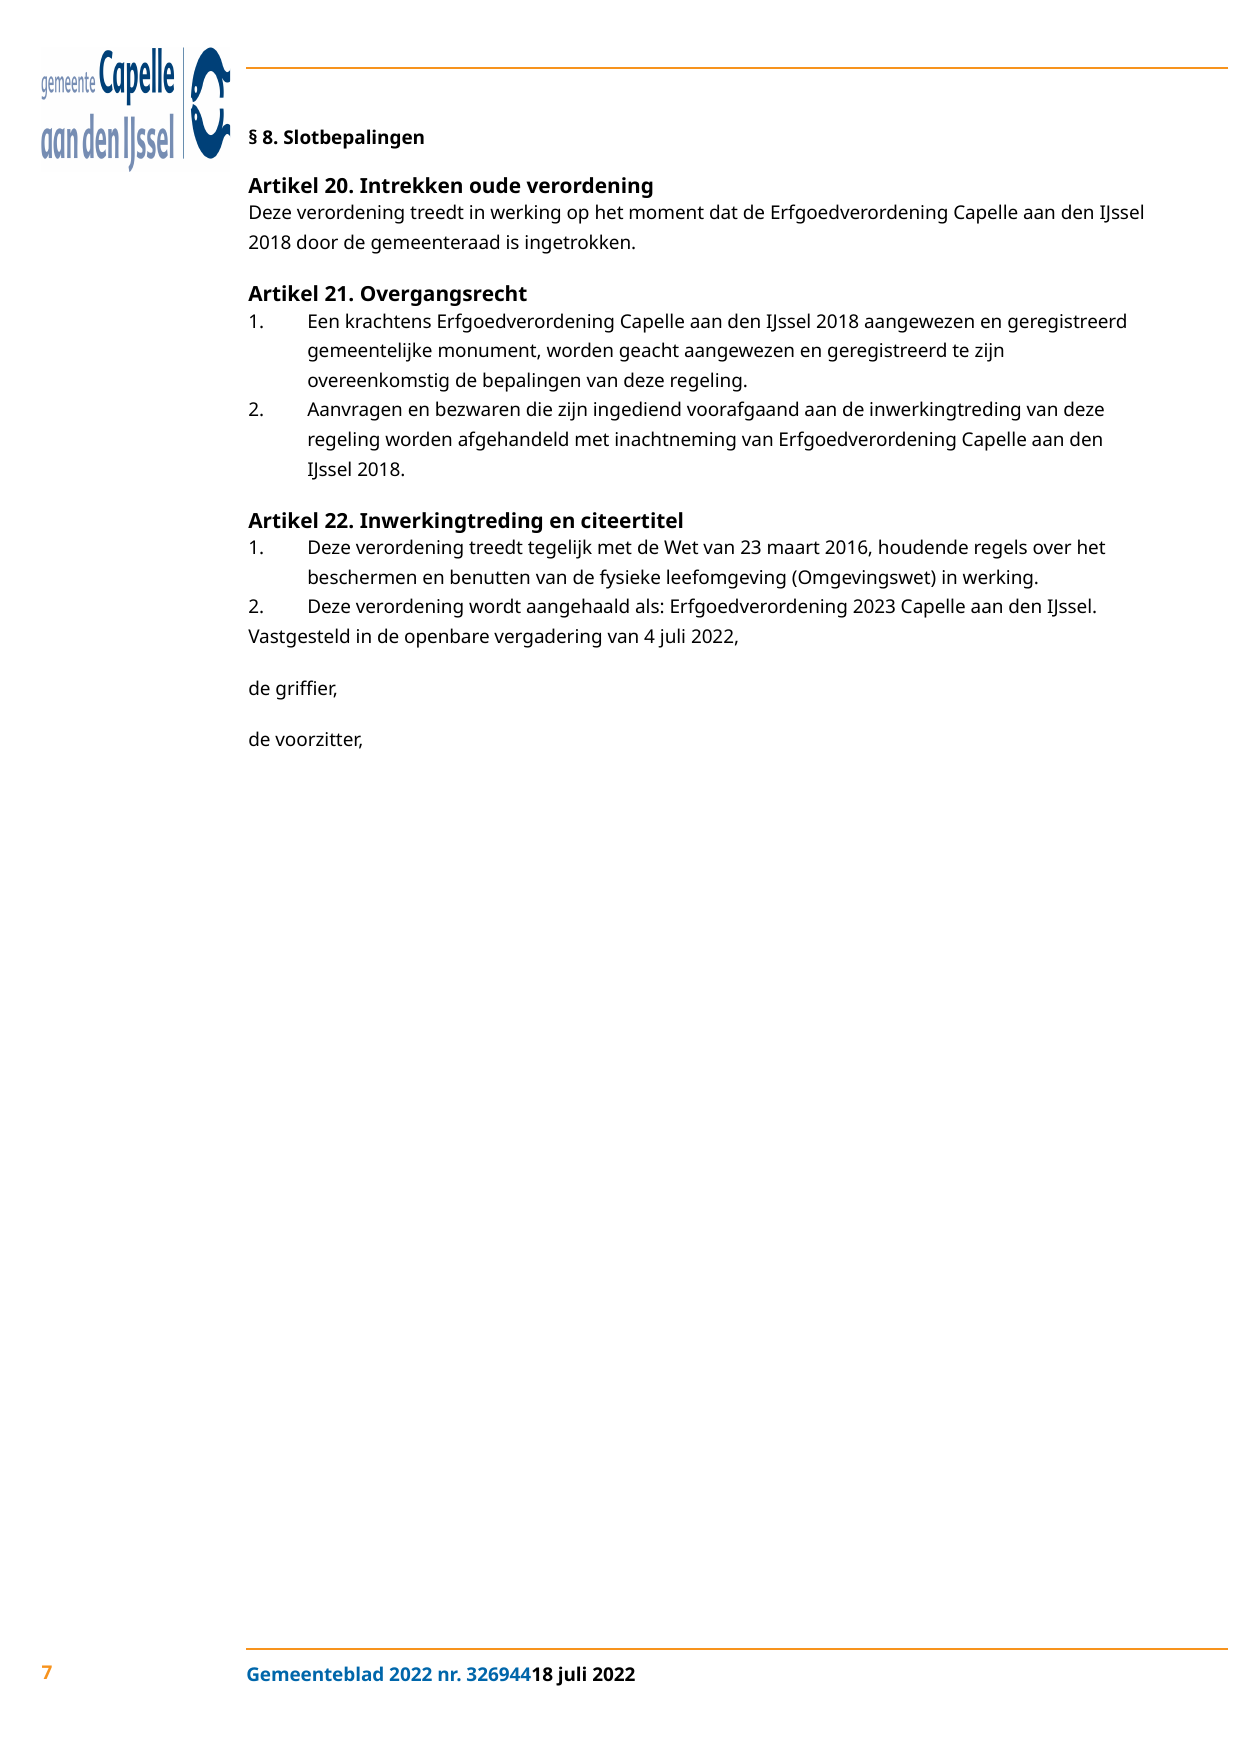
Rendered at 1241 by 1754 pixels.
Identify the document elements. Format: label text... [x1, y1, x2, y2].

text de voorzitter, [248, 726, 1152, 752]
list Deze verordening treedt tegelijk met de Wet van 23 maart 2016, houdende regels over het beschermen en benutten van de fysieke leefomgeving (Omgevingswet) in werking. [248, 534, 1152, 590]
text de griffier, [248, 675, 1152, 701]
text § 8. Slotbepalingen [248, 124, 1152, 150]
list Een krachtens Erfgoedverordening Capelle aan den IJssel 2018 aangewezen en geregistreerd gemeentelijke monument, worden geacht aangewezen en geregistreerd te zijn overeenkomstig de bepalingen van deze regeling. [248, 308, 1152, 393]
text Artikel 21. Overgangsrecht [248, 279, 1152, 308]
text Deze verordening treedt in werking op het moment dat de Erfgoedverordening Capelle aan den IJssel 2018 door de gemeenteraad is ingetrokken. [248, 199, 1152, 255]
list Deze verordening wordt aangehaald als: Erfgoedverordening 2023 Capelle aan den IJssel. [248, 594, 1152, 619]
text Vastgesteld in de openbare vergadering van 4 juli 2022, [248, 623, 1152, 649]
picture [41, 47, 231, 172]
text Artikel 22. Inwerkingtreding en citeertitel [248, 506, 1152, 534]
list Aanvragen en bezwaren die zijn ingediend voorafgaand aan de inwerkingtreding van deze regeling worden afgehandeld met inachtneming van Erfgoedverordening Capelle aan den IJssel 2018. [248, 397, 1152, 481]
text Artikel 20. Intrekken oude verordening [248, 171, 1152, 199]
